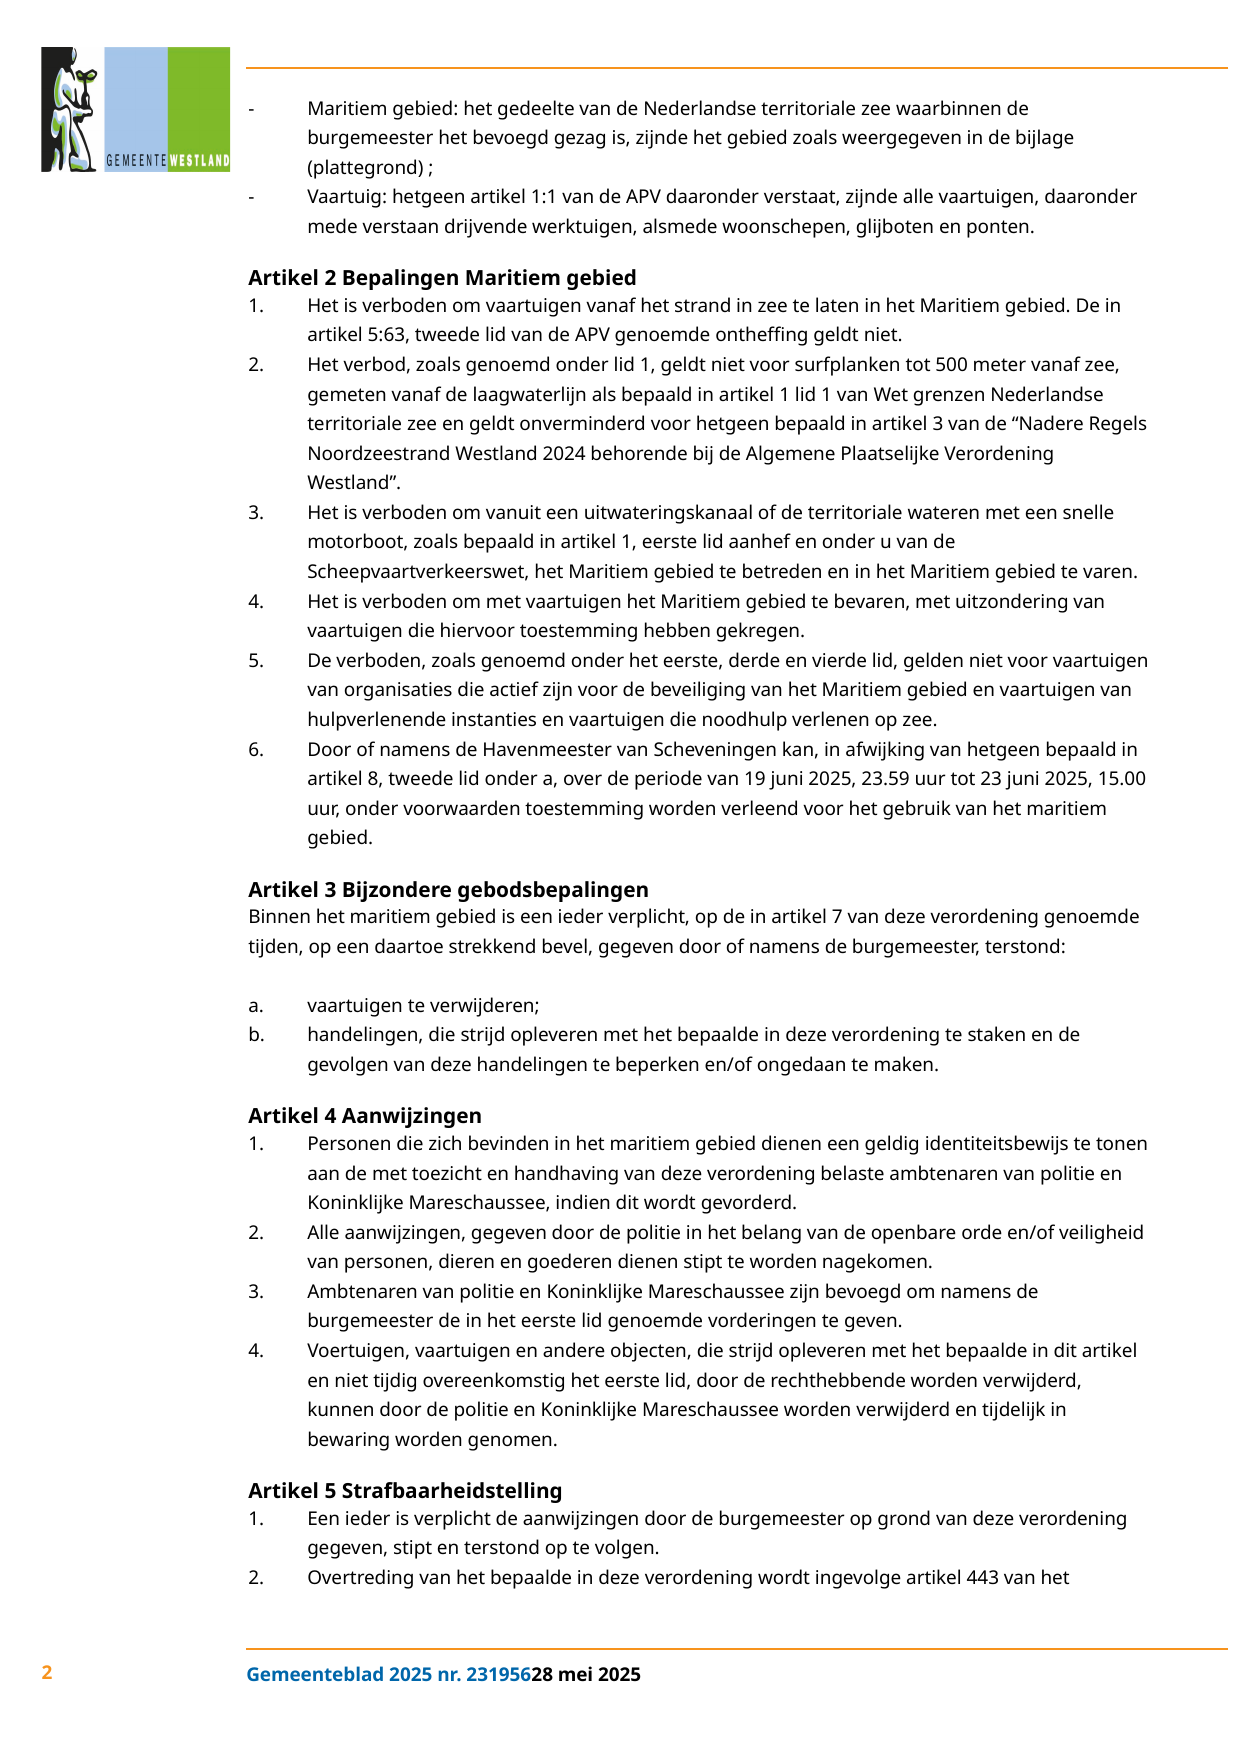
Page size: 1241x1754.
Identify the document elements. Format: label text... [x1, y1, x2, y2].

text Artikel 2 Bepalingen Maritiem gebied [248, 263, 1152, 292]
list Het is verboden om vanuit een uitwateringskanaal of de territoriale wateren met een snelle motorboot, zoals bepaald in artikel 1, eerste lid aanhef en onder u van de Scheepvaartverkeerswet, het Maritiem gebied te betreden en in het Maritiem gebied te varen. [248, 499, 1152, 584]
text Binnen het maritiem gebied is een ieder verplicht, op de in artikel 7 van deze verordening genoemde tijden, op een daartoe strekkend bevel, gegeven door of namens de burgemeester, terstond: [248, 903, 1152, 959]
list Maritiem gebied: het gedeelte van de Nederlandse territoriale zee waarbinnen de burgemeester het bevoegd gezag is, zijnde het gebied zoals weergegeven in de bijlage (plattegrond) ; [248, 95, 1152, 180]
list Voertuigen, vaartuigen en andere objecten, die strijd opleveren met het bepaalde in dit artikel en niet tijdig overeenkomstig het eerste lid, door de rechthebbende worden verwijderd, kunnen door de politie en Koninklijke Mareschaussee worden verwijderd en tijdelijk in bewaring worden genomen. [248, 1337, 1152, 1452]
text Artikel 5 Strafbaarheidstelling [248, 1476, 1152, 1505]
text Artikel 3 Bijzondere gebodsbepalingen [248, 875, 1152, 903]
list Het is verboden om vaartuigen vanaf het strand in zee te laten in het Maritiem gebied. De in artikel 5:63, tweede lid van de APV genoemde ontheffing geldt niet. [248, 292, 1152, 347]
text Artikel 4 Aanwijzingen [248, 1102, 1152, 1130]
list Het is verboden om met vaartuigen het Maritiem gebied te bevaren, met uitzondering van vaartuigen die hiervoor toestemming hebben gekregen. [248, 588, 1152, 643]
list De verboden, zoals genoemd onder het eerste, derde en vierde lid, gelden niet voor vaartuigen van organisaties die actief zijn voor de beveiliging van het Maritiem gebied en vaartuigen van hulpverlenende instanties en vaartuigen die noodhulp verlenen op zee. [248, 647, 1152, 732]
list Een ieder is verplicht de aanwijzingen door de burgemeester op grond van deze verordening gegeven, stipt en terstond op te volgen. [248, 1505, 1152, 1560]
list Alle aanwijzingen, gegeven door de politie in het belang van de openbare orde en/of veiligheid van personen, dieren en goederen dienen stipt te worden nagekomen. [248, 1219, 1152, 1274]
list Overtreding van het bepaalde in deze verordening wordt ingevolge artikel 443 van het [248, 1564, 1152, 1590]
list Vaartuig: hetgeen artikel 1:1 van de APV daaronder verstaat, zijnde alle vaartuigen, daaronder mede verstaan drijvende werktuigen, alsmede woonschepen, glijboten en ponten. [248, 183, 1152, 239]
list Ambtenaren van politie en Koninklijke Mareschaussee zijn bevoegd om namens de burgemeester de in het eerste lid genoemde vorderingen te geven. [248, 1278, 1152, 1333]
list vaartuigen te verwijderen; [248, 992, 1152, 1018]
picture [41, 47, 231, 172]
list Door of namens de Havenmeester van Scheveningen kan, in afwijking van hetgeen bepaald in artikel 8, tweede lid onder a, over de periode van 19 juni 2025, 23.59 uur tot 23 juni 2025, 15.00 uur, onder voorwaarden toestemming worden verleend voor het gebruik van het maritiem gebied. [248, 736, 1152, 850]
list Het verbod, zoals genoemd onder lid 1, geldt niet voor surfplanken tot 500 meter vanaf zee, gemeten vanaf de laagwaterlijn als bepaald in artikel 1 lid 1 van Wet grenzen Nederlandse territoriale zee en geldt onverminderd voor hetgeen bepaald in artikel 3 van de “Nadere Regels Noordzeestrand Westland 2024 behorende bij de Algemene Plaatselijke Verordening Westland”. [248, 351, 1152, 495]
list handelingen, die strijd opleveren met het bepaalde in deze verordening te staken en de gevolgen van deze handelingen te beperken en/of ongedaan te maken. [248, 1022, 1152, 1077]
list Personen die zich bevinden in het maritiem gebied dienen een geldig identiteitsbewijs te tonen aan de met toezicht en handhaving van deze verordening belaste ambtenaren van politie en Koninklijke Mareschaussee, indien dit wordt gevorderd. [248, 1130, 1152, 1215]
